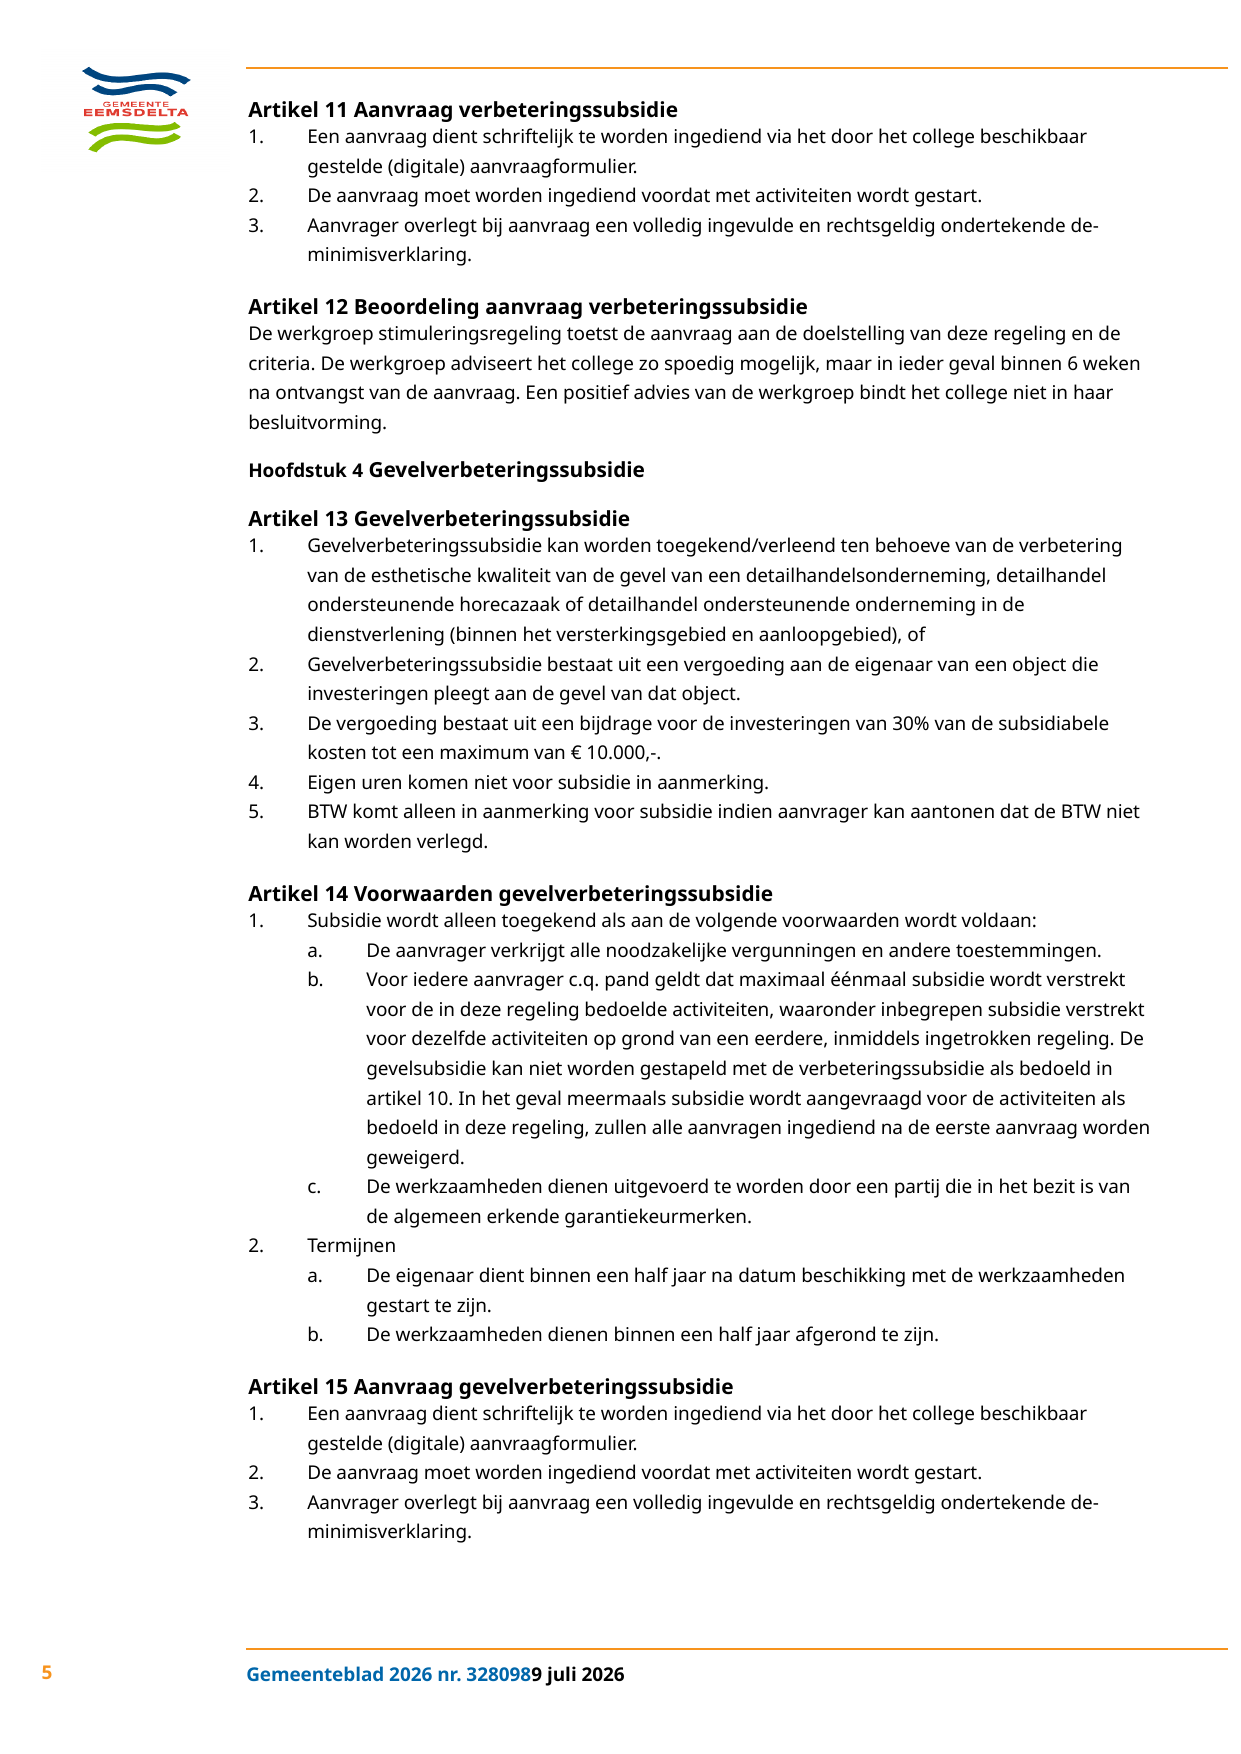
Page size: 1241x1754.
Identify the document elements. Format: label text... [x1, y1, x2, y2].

list Eigen uren komen niet voor subsidie in aanmerking. [248, 769, 1152, 795]
text Artikel 14 Voorwaarden gevelverbeteringssubsidie [248, 879, 1152, 907]
list Subsidie wordt alleen toegekend als aan de volgende voorwaarden wordt voldaan: [248, 907, 1152, 933]
list Aanvrager overlegt bij aanvraag een volledig ingevulde en rechtsgeldig ondertekende de-minimisverklaring. [248, 212, 1152, 267]
list De werkzaamheden dienen binnen een half jaar afgerond te zijn. [307, 1321, 1152, 1347]
list Termijnen [248, 1233, 1152, 1258]
text Artikel 15 Aanvraag gevelverbeteringssubsidie [248, 1372, 1152, 1400]
picture [41, 47, 231, 172]
list Gevelverbeteringssubsidie kan worden toegekend/verleend ten behoeve van de verbetering van de esthetische kwaliteit van de gevel van een detailhandelsonderneming, detailhandel ondersteunende horecazaak of detailhandel ondersteunende onderneming in de dienstverlening (binnen het versterkingsgebied en aanloopgebied), of [248, 532, 1152, 647]
text De werkgroep stimuleringsregeling toetst de aanvraag aan de doelstelling van deze regeling en de criteria. De werkgroep adviseert het college zo spoedig mogelijk, maar in ieder geval binnen 6 weken na ontvangst van de aanvraag. Een positief advies van de werkgroep bindt het college niet in haar besluitvorming. [248, 320, 1152, 435]
list BTW komt alleen in aanmerking voor subsidie indien aanvrager kan aantonen dat de BTW niet kan worden verlegd. [248, 799, 1152, 854]
list De aanvraag moet worden ingediend voordat met activiteiten wordt gestart. [248, 182, 1152, 208]
list De eigenaar dient binnen een half jaar na datum beschikking met de werkzaamheden gestart te zijn. [307, 1262, 1152, 1317]
list De aanvraag moet worden ingediend voordat met activiteiten wordt gestart. [248, 1459, 1152, 1485]
list Een aanvraag dient schriftelijk te worden ingediend via het door het college beschikbaar gestelde (digitale) aanvraagformulier. [248, 123, 1152, 178]
text Artikel 12 Beoordeling aanvraag verbeteringssubsidie [248, 292, 1152, 320]
list De vergoeding bestaat uit een bijdrage voor de investeringen van 30% van de subsidiabele kosten tot een maximum van € 10.000,-. [248, 710, 1152, 765]
list Aanvrager overlegt bij aanvraag een volledig ingevulde en rechtsgeldig ondertekende de-minimisverklaring. [248, 1489, 1152, 1544]
text Hoofdstuk 4 Gevelverbeteringssubsidie [248, 455, 1152, 483]
list Gevelverbeteringssubsidie bestaat uit een vergoeding aan de eigenaar van een object die investeringen pleegt aan de gevel van dat object. [248, 651, 1152, 706]
list De werkzaamheden dienen uitgevoerd te worden door een partij die in het bezit is van de algemeen erkende garantiekeurmerken. [307, 1173, 1152, 1229]
text Artikel 13 Gevelverbeteringssubsidie [248, 504, 1152, 532]
list Een aanvraag dient schriftelijk te worden ingediend via het door het college beschikbaar gestelde (digitale) aanvraagformulier. [248, 1400, 1152, 1456]
text Artikel 11 Aanvraag verbeteringssubsidie [248, 95, 1152, 123]
list De aanvrager verkrijgt alle noodzakelijke vergunningen en andere toestemmingen. [307, 937, 1152, 962]
list Voor iedere aanvrager c.q. pand geldt dat maximaal éénmaal subsidie wordt verstrekt voor de in deze regeling bedoelde activiteiten, waaronder inbegrepen subsidie verstrekt voor dezelfde activiteiten op grond van een eerdere, inmiddels ingetrokken regeling. De gevelsubsidie kan niet worden gestapeld met de verbeteringssubsidie als bedoeld in artikel 10. In het geval meermaals subsidie wordt aangevraagd voor de activiteiten als bedoeld in deze regeling, zullen alle aanvragen ingediend na de eerste aanvraag worden geweigerd. [307, 966, 1152, 1169]
